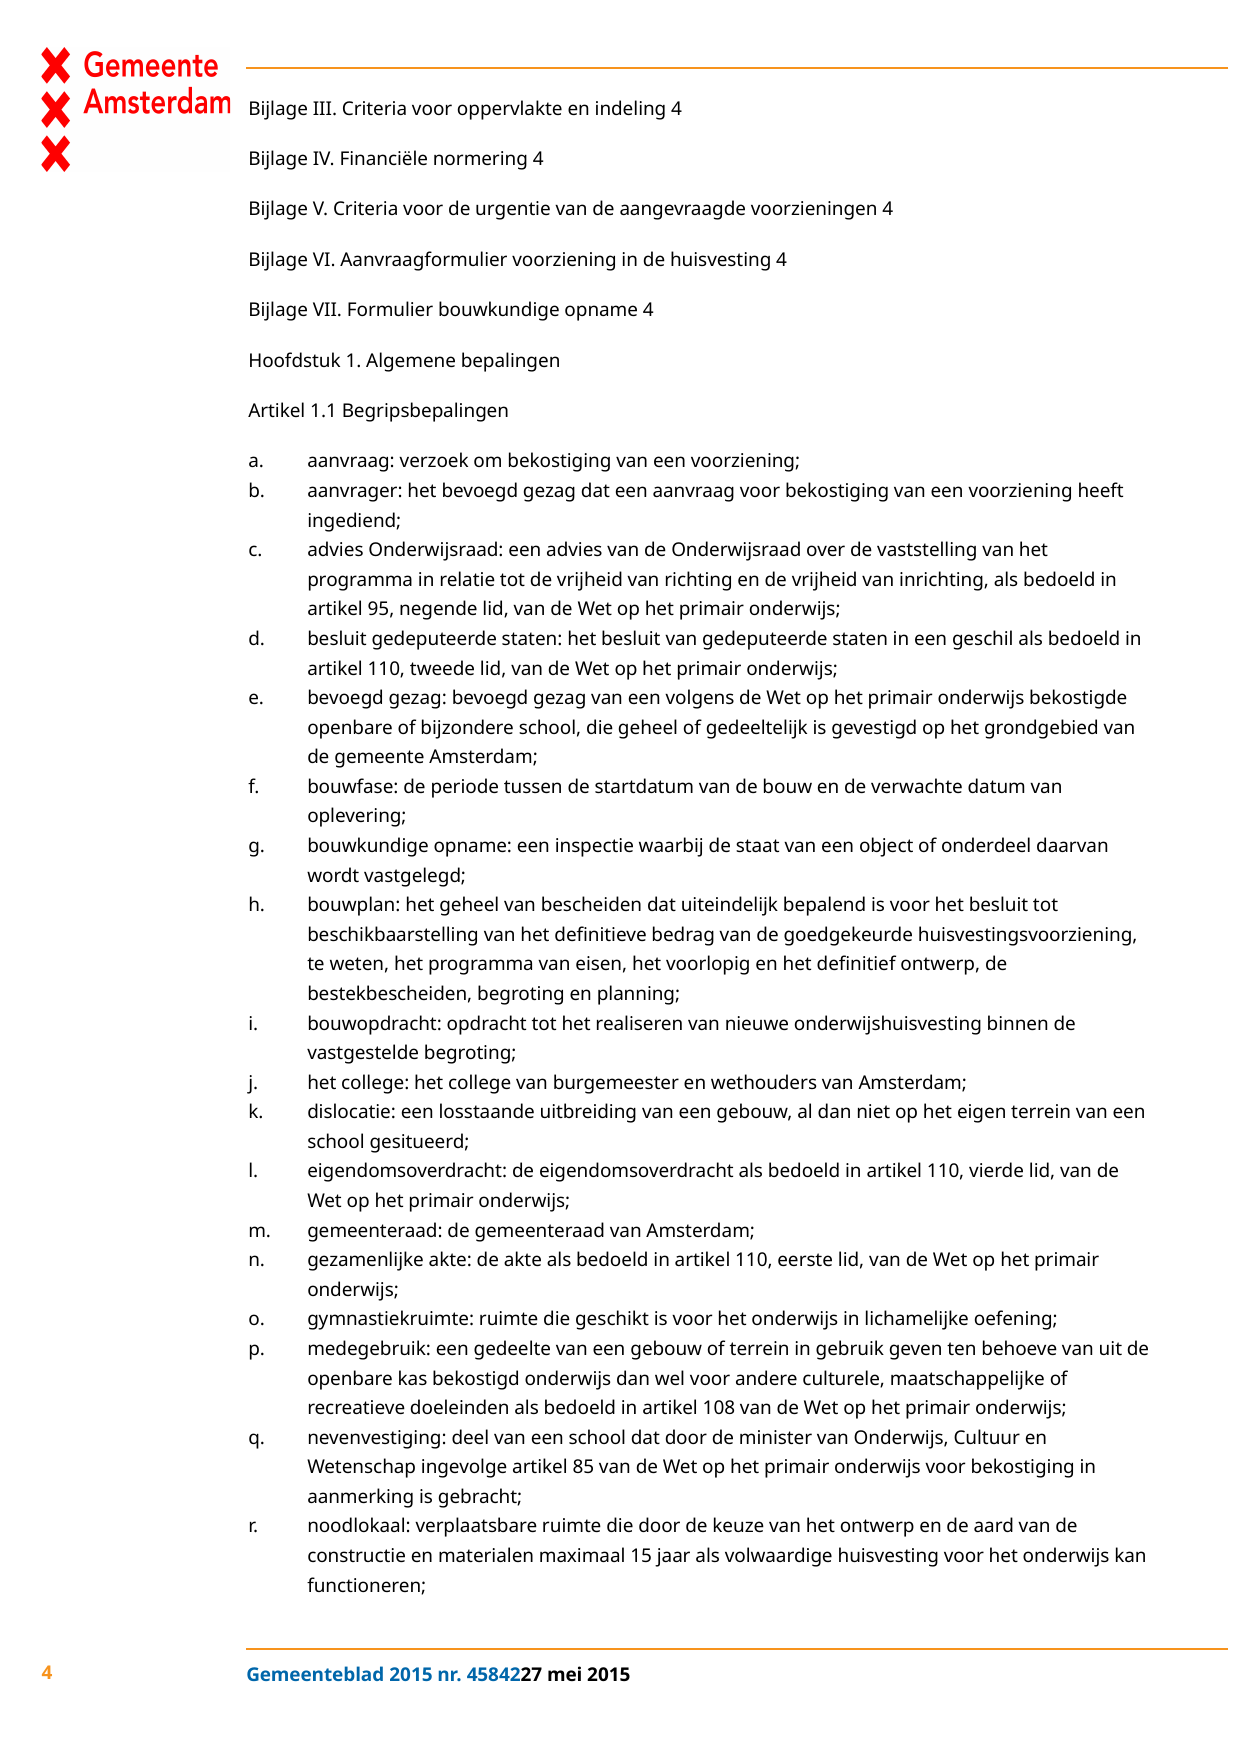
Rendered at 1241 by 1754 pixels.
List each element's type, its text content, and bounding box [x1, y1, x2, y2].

list noodlokaal: verplaatsbare ruimte die door de keuze van het ontwerp en de aard van de constructie en materialen maximaal 15 jaar als volwaardige huisvesting voor het onderwijs kan functioneren; [248, 1513, 1152, 1598]
list medegebruik: een gedeelte van een gebouw of terrein in gebruik geven ten behoeve van uit de openbare kas bekostigd onderwijs dan wel voor andere culturele, maatschappelijke of recreatieve doeleinden als bedoeld in artikel 108 van de Wet op het primair onderwijs; [248, 1335, 1152, 1420]
list bouwopdracht: opdracht tot het realiseren van nieuwe onderwijshuisvesting binnen de vastgestelde begroting; [248, 1010, 1152, 1065]
list bouwplan: het geheel van bescheiden dat uiteindelijk bepalend is voor het besluit tot beschikbaarstelling van het definitieve bedrag van de goedgekeurde huisvestingsvoorziening, te weten, het programma van eisen, het voorlopig en het definitief ontwerp, de bestekbescheiden, begroting en planning; [248, 891, 1152, 1006]
list gymnastiekruimte: ruimte die geschikt is voor het onderwijs in lichamelijke oefening; [248, 1306, 1152, 1331]
list gezamenlijke akte: de akte als bedoeld in artikel 110, eerste lid, van de Wet op het primair onderwijs; [248, 1246, 1152, 1302]
text Bijlage V. Criteria voor de urgentie van de aangevraagde voorzieningen 4 [248, 196, 1152, 221]
text Bijlage IV. Financiële normering 4 [248, 145, 1152, 171]
text Artikel 1.1 Begripsbepalingen [248, 397, 1152, 423]
text Bijlage VI. Aanvraagformulier voorziening in de huisvesting 4 [248, 246, 1152, 272]
list bouwfase: de periode tussen de startdatum van de bouw en de verwachte datum van oplevering; [248, 773, 1152, 828]
picture [41, 47, 231, 172]
list aanvrager: het bevoegd gezag dat een aanvraag voor bekostiging van een voorziening heeft ingediend; [248, 477, 1152, 533]
list advies Onderwijsraad: een advies van de Onderwijsraad over de vaststelling van het programma in relatie tot de vrijheid van richting en de vrijheid van inrichting, als bedoeld in artikel 95, negende lid, van de Wet op het primair onderwijs; [248, 536, 1152, 621]
list aanvraag: verzoek om bekostiging van een voorziening; [248, 448, 1152, 473]
text Bijlage III. Criteria voor oppervlakte en indeling 4 [248, 95, 1152, 121]
text Bijlage VII. Formulier bouwkundige opname 4 [248, 296, 1152, 322]
text Hoofdstuk 1. Algemene bepalingen [248, 347, 1152, 373]
list gemeenteraad: de gemeenteraad van Amsterdam; [248, 1217, 1152, 1243]
list bevoegd gezag: bevoegd gezag van een volgens de Wet op het primair onderwijs bekostigde openbare of bijzondere school, die geheel of gedeeltelijk is gevestigd op het grondgebied van de gemeente Amsterdam; [248, 684, 1152, 769]
list het college: het college van burgemeester en wethouders van Amsterdam; [248, 1069, 1152, 1095]
list dislocatie: een losstaande uitbreiding van een gebouw, al dan niet op het eigen terrein van een school gesitueerd; [248, 1098, 1152, 1154]
list eigendomsoverdracht: de eigendomsoverdracht als bedoeld in artikel 110, vierde lid, van de Wet op het primair onderwijs; [248, 1158, 1152, 1213]
list nevenvestiging: deel van een school dat door de minister van Onderwijs, Cultuur en Wetenschap ingevolge artikel 85 van de Wet op het primair onderwijs voor bekostiging in aanmerking is gebracht; [248, 1424, 1152, 1509]
list besluit gedeputeerde staten: het besluit van gedeputeerde staten in een geschil als bedoeld in artikel 110, tweede lid, van de Wet op het primair onderwijs; [248, 625, 1152, 681]
list bouwkundige opname: een inspectie waarbij de staat van een object of onderdeel daarvan wordt vastgelegd; [248, 832, 1152, 888]
